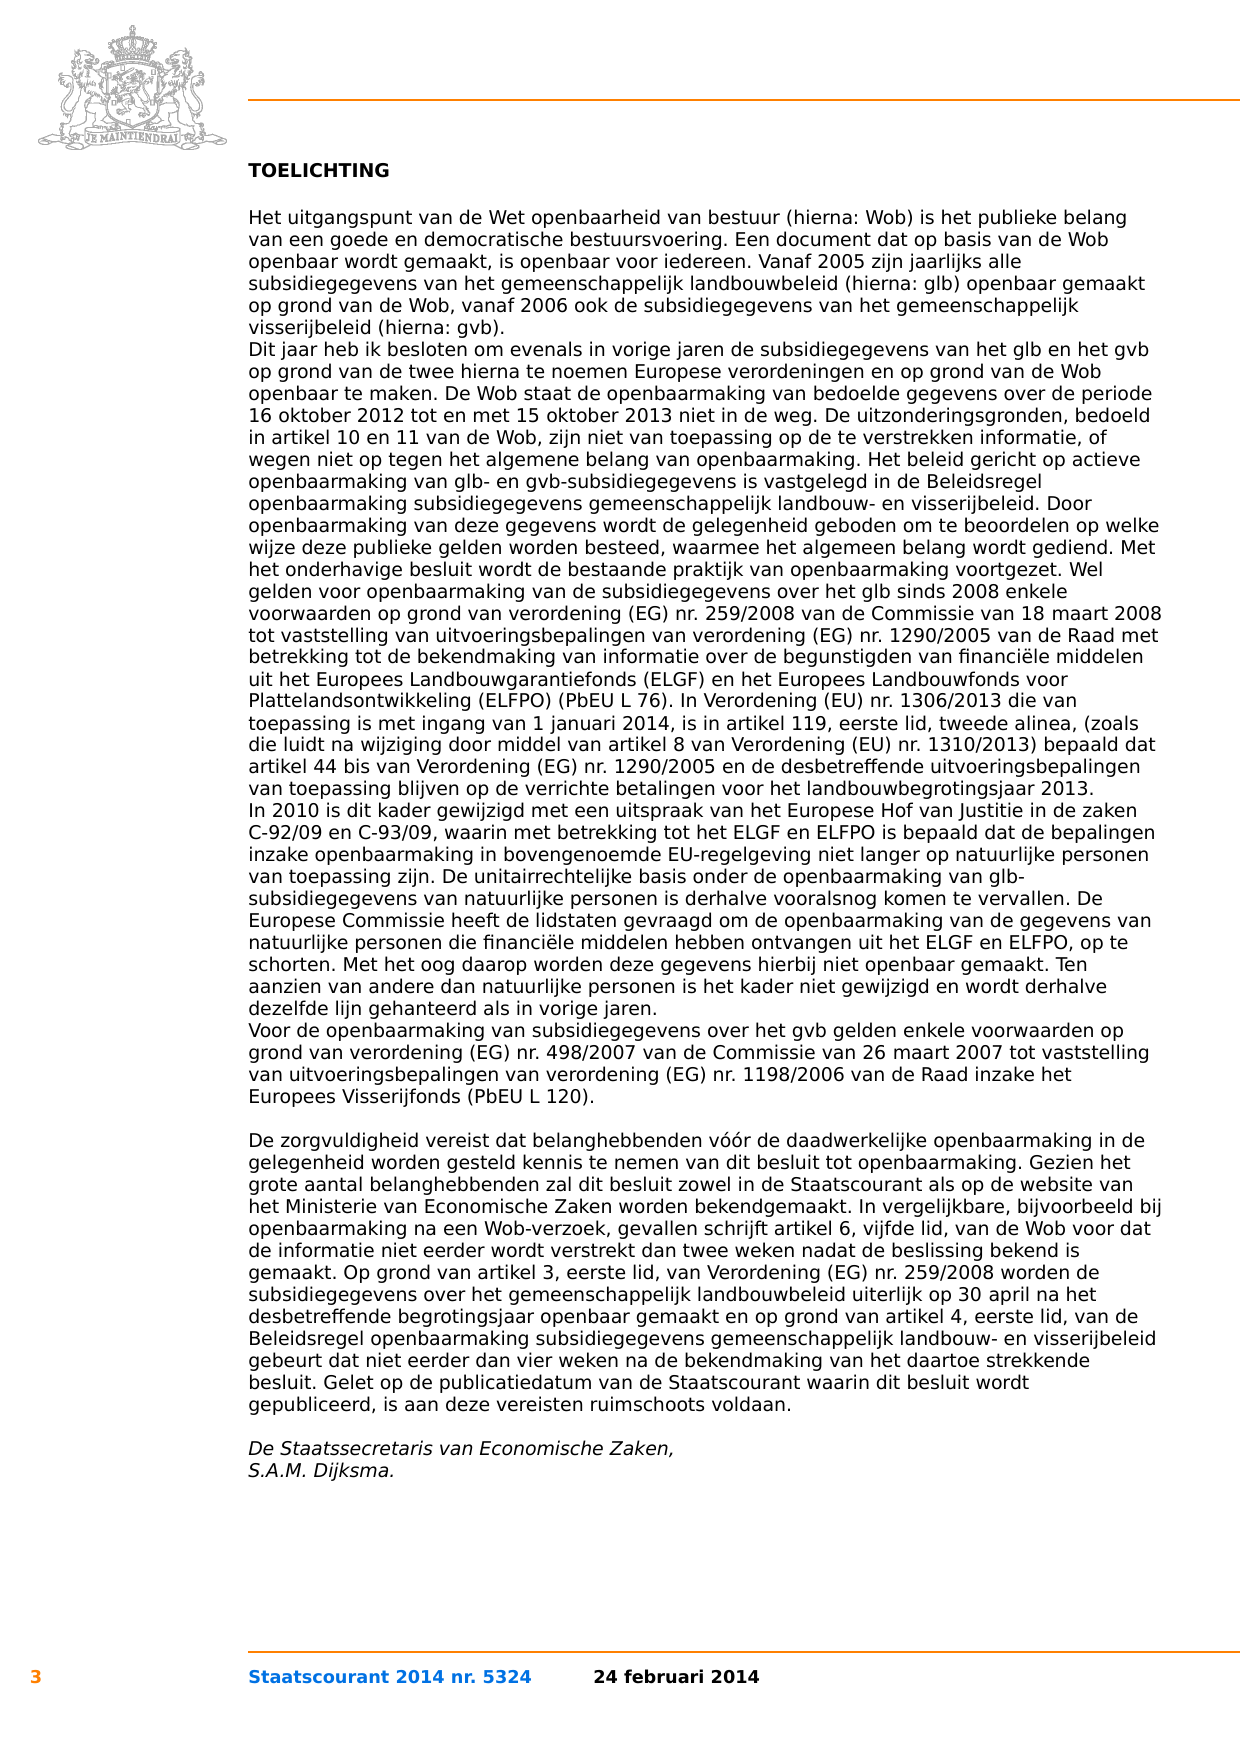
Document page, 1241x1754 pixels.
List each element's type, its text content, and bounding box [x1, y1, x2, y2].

text Voor de openbaarmaking van subsidiegegevens over het gvb gelden enkele voorwaarden op grond van verordening (EG) nr. 498/2007 van de Commissie van 26 maart 2007 tot vaststelling van uitvoeringsbepalingen van verordening (EG) nr. 1198/2006 van de Raad inzake het Europees Visserijfonds (PbEU L 120). [248, 1020, 1163, 1108]
picture [38, 25, 227, 150]
text De zorgvuldigheid vereist dat belanghebbenden vóór de daadwerkelijke openbaarmaking in de gelegenheid worden gesteld kennis te nemen van dit besluit tot openbaarmaking. Gezien het grote aantal belanghebbenden zal dit besluit zowel in de Staatscourant als op de website van het Ministerie van Economische Zaken worden bekendgemaakt. In vergelijkbare, bijvoorbeeld bij openbaarmaking na een Wob-verzoek, gevallen schrijft artikel 6, vijfde lid, van de Wob voor dat de informatie niet eerder wordt verstrekt dan twee weken nadat de beslissing bekend is gemaakt. Op grond van artikel 3, eerste lid, van Verordening (EG) nr. 259/2008 worden de subsidiegegevens over het gemeenschappelijk landbouwbeleid uiterlijk op 30 april na het desbetreffende begrotingsjaar openbaar gemaakt en op grond van artikel 4, eerste lid, van de Beleidsregel openbaarmaking subsidiegegevens gemeenschappelijk landbouw- en visserijbeleid gebeurt dat niet eerder dan vier weken na de bekendmaking van het daartoe strekkende besluit. Gelet op de publicatiedatum van de Staatscourant waarin dit besluit wordt gepubliceerd, is aan deze vereisten ruimschoots voldaan. [248, 1130, 1163, 1416]
text De Staatssecretaris van Economische Zaken, S.A.M. Dijksma. [248, 1437, 1163, 1481]
text In 2010 is dit kader gewijzigd met een uitspraak van het Europese Hof van Justitie in de zaken C-92/09 en C-93/09, waarin met betrekking tot het ELGF en ELFPO is bepaald dat de bepalingen inzake openbaarmaking in bovengenoemde EU-regelgeving niet langer op natuurlijke personen van toepassing zijn. De unitairrechtelijke basis onder de openbaarmaking van glb-subsidiegegevens van natuurlijke personen is derhalve vooralsnog komen te vervallen. De Europese Commissie heeft de lidstaten gevraagd om de openbaarmaking van de gegevens van natuurlijke personen die financiële middelen hebben ontvangen uit het ELGF en ELFPO, op te schorten. Met het oog daarop worden deze gegevens hierbij niet openbaar gemaakt. Ten aanzien van andere dan natuurlijke personen is het kader niet gewijzigd en wordt derhalve dezelfde lijn gehanteerd als in vorige jaren. [248, 800, 1163, 1020]
text Het uitgangspunt van de Wet openbaarheid van bestuur (hierna: Wob) is het publieke belang van een goede en democratische bestuursvoering. Een document dat op basis van de Wob openbaar wordt gemaakt, is openbaar voor iedereen. Vanaf 2005 zijn jaarlijks alle subsidiegegevens van het gemeenschappelijk landbouwbeleid (hierna: glb) openbaar gemaakt op grond van de Wob, vanaf 2006 ook de subsidiegegevens van het gemeenschappelijk visserijbeleid (hierna: gvb). [248, 207, 1163, 339]
subtitle TOELICHTING [248, 160, 1163, 182]
text Dit jaar heb ik besloten om evenals in vorige jaren de subsidiegegevens van het glb en het gvb op grond van de twee hierna te noemen Europese verordeningen en op grond van de Wob openbaar te maken. De Wob staat de openbaarmaking van bedoelde gegevens over de periode 16 oktober 2012 tot en met 15 oktober 2013 niet in de weg. De uitzonderingsgronden, bedoeld in artikel 10 en 11 van de Wob, zijn niet van toepassing op de te verstrekken informatie, of wegen niet op tegen het algemene belang van openbaarmaking. Het beleid gericht op actieve openbaarmaking van glb- en gvb-subsidiegegevens is vastgelegd in de Beleidsregel openbaarmaking subsidiegegevens gemeenschappelijk landbouw- en visserijbeleid. Door openbaarmaking van deze gegevens wordt de gelegenheid geboden om te beoordelen op welke wijze deze publieke gelden worden besteed, waarmee het algemeen belang wordt gediend. Met het onderhavige besluit wordt de bestaande praktijk van openbaarmaking voortgezet. Wel gelden voor openbaarmaking van de subsidiegegevens over het glb sinds 2008 enkele voorwaarden op grond van verordening (EG) nr. 259/2008 van de Commissie van 18 maart 2008 tot vaststelling van uitvoeringsbepalingen van verordening (EG) nr. 1290/2005 van de Raad met betrekking tot de bekendmaking van informatie over de begunstigden van financiële middelen uit het Europees Landbouwgarantiefonds (ELGF) en het Europees Landbouwfonds voor Plattelandsontwikkeling (ELFPO) (PbEU L 76). In Verordening (EU) nr. 1306/2013 die van toepassing is met ingang van 1 januari 2014, is in artikel 119, eerste lid, tweede alinea, (zoals die luidt na wijziging door middel van artikel 8 van Verordening (EU) nr. 1310/2013) bepaald dat artikel 44 bis van Verordening (EG) nr. 1290/2005 en de desbetreffende uitvoeringsbepalingen van toepassing blijven op de verrichte betalingen voor het landbouwbegrotingsjaar 2013. [248, 339, 1163, 800]
